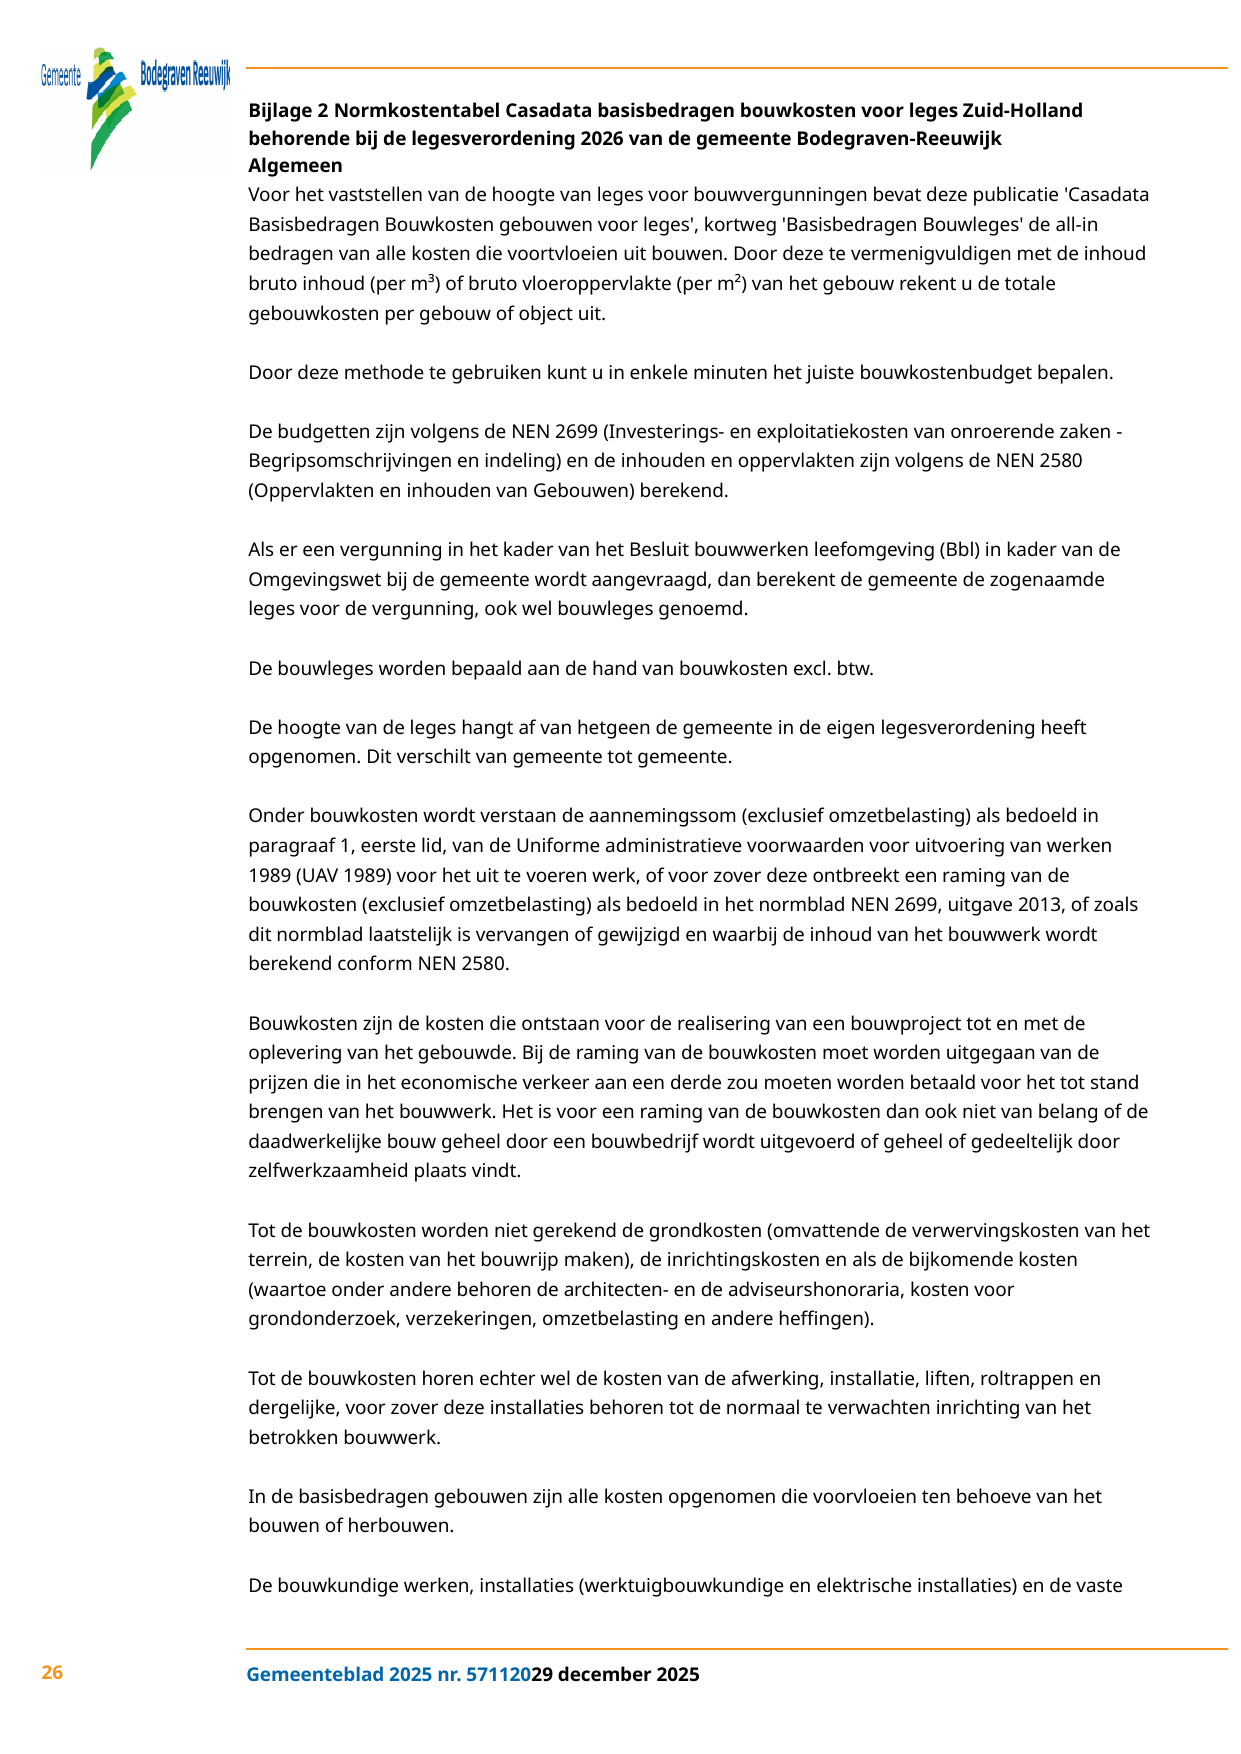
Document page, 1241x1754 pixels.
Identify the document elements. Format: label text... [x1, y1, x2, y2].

text De budgetten zijn volgens de NEN 2699 (Investerings- en exploitatiekosten van onroerende zaken - Begripsomschrijvingen en indeling) en de inhouden en oppervlakten zijn volgens de NEN 2580 (Oppervlakten en inhouden van Gebouwen) berekend. [248, 418, 1152, 503]
text Algemeen [248, 152, 1152, 177]
text Bijlage 2 Normkostentabel Casadata basisbedragen bouwkosten voor leges Zuid-Holland behorende bij de legesverordening 2026 van de gemeente Bodegraven-Reeuwijk [248, 95, 1152, 152]
picture [41, 47, 231, 172]
text De bouwleges worden bepaald aan de hand van bouwkosten excl. btw. [248, 655, 1152, 680]
text In de basisbedragen gebouwen zijn alle kosten opgenomen die voorvloeien ten behoeve van het bouwen of herbouwen. [248, 1483, 1152, 1538]
text Bouwkosten zijn de kosten die ontstaan voor de realisering van een bouwproject tot en met de oplevering van het gebouwde. Bij de raming van de bouwkosten moet worden uitgegaan van de prijzen die in het economische verkeer aan een derde zou moeten worden betaald voor het tot stand brengen van het bouwwerk. Het is voor een raming van de bouwkosten dan ook niet van belang of de daadwerkelijke bouw geheel door een bouwbedrijf wordt uitgevoerd of geheel of gedeeltelijk door zelfwerkzaamheid plaats vindt. [248, 1010, 1152, 1183]
text De bouwkundige werken, installaties (werktuigbouwkundige en elektrische installaties) en de vaste [248, 1572, 1152, 1597]
text Tot de bouwkosten horen echter wel de kosten van de afwerking, installatie, liften, roltrappen en dergelijke, voor zover deze installaties behoren tot de normaal te verwachten inrichting van het betrokken bouwwerk. [248, 1365, 1152, 1449]
text De hoogte van de leges hangt af van hetgeen de gemeente in de eigen legesverordening heeft opgenomen. Dit verschilt van gemeente tot gemeente. [248, 714, 1152, 769]
text Als er een vergunning in het kader van het Besluit bouwwerken leefomgeving (Bbl) in kader van de Omgevingswet bij de gemeente wordt aangevraagd, dan berekent de gemeente de zogenaamde leges voor de vergunning, ook wel bouwleges genoemd. [248, 536, 1152, 621]
text Onder bouwkosten wordt verstaan de aannemingssom (exclusief omzetbelasting) als bedoeld in paragraaf 1, eerste lid, van de Uniforme administratieve voorwaarden voor uitvoering van werken 1989 (UAV 1989) voor het uit te voeren werk, of voor zover deze ontbreekt een raming van de bouwkosten (exclusief omzetbelasting) als bedoeld in het normblad NEN 2699, uitgave 2013, of zoals dit normblad laatstelijk is vervangen of gewijzigd en waarbij de inhoud van het bouwwerk wordt berekend conform NEN 2580. [248, 803, 1152, 976]
text Voor het vaststellen van de hoogte van leges voor bouwvergunningen bevat deze publicatie 'Casadata Basisbedragen Bouwkosten gebouwen voor leges', kortweg 'Basisbedragen Bouwleges' de all-in bedragen van alle kosten die voortvloeien uit bouwen. Door deze te vermenigvuldigen met de inhoud bruto inhoud (per m³) of bruto vloeroppervlakte (per m²) van het gebouw rekent u de totale gebouwkosten per gebouw of object uit. [248, 181, 1152, 325]
text Tot de bouwkosten worden niet gerekend de grondkosten (omvattende de verwervingskosten van het terrein, de kosten van het bouwrijp maken), de inrichtingskosten en als de bijkomende kosten (waartoe onder andere behoren de architecten- en de adviseurshonoraria, kosten voor grondonderzoek, verzekeringen, omzetbelasting en andere heffingen). [248, 1217, 1152, 1331]
text Door deze methode te gebruiken kunt u in enkele minuten het juiste bouwkostenbudget bepalen. [248, 359, 1152, 384]
